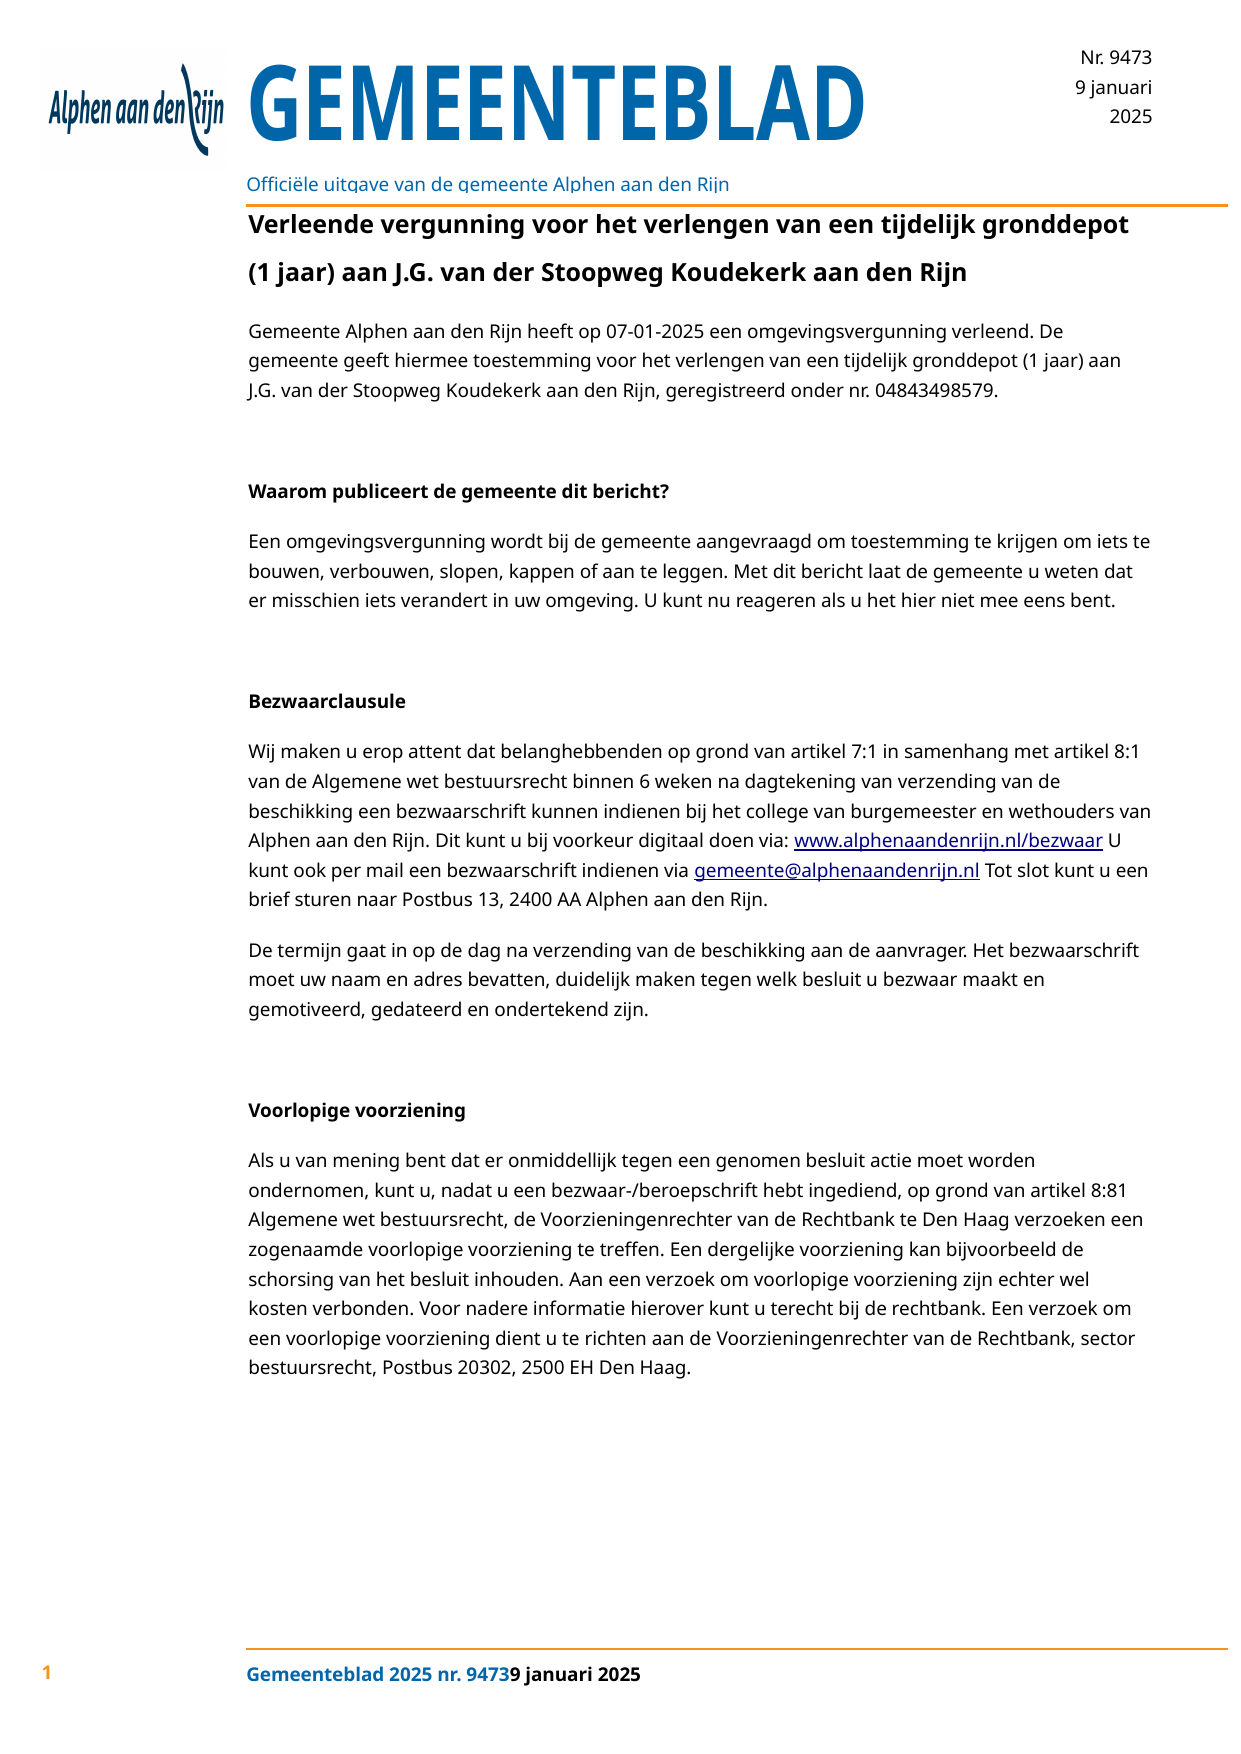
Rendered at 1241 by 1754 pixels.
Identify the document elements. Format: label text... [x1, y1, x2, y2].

text Gemeente Alphen aan den Rijn heeft op 07-01-2025 een omgevingsvergunning verleend. De gemeente geeft hiermee toestemming voor het verlengen van een tijdelijk gronddepot (1 jaar) aan J.G. van der Stoopweg Koudekerk aan den Rijn, geregistreerd onder nr. 04843498579. [248, 318, 1152, 403]
picture [41, 47, 231, 172]
text De termijn gaat in op de dag na verzending van de beschikking aan de aanvrager. Het bezwaarschrift moet uw naam en adres bevatten, duidelijk maken tegen welk besluit u bezwaar maakt en gemotiveerd, gedateerd en ondertekend zijn. [248, 937, 1152, 1022]
text Wij maken u erop attent dat belanghebbenden op grond van artikel 7:1 in samenhang met artikel 8:1 van de Algemene wet bestuursrecht binnen 6 weken na dagtekening van verzending van de beschikking een bezwaarschrift kunnen indienen bij het college van burgemeester en wethouders van Alphen aan den Rijn. Dit kunt u bij voorkeur digitaal doen via: www.alphenaandenrijn.nl/bezwaar U kunt ook per mail een bezwaarschrift indienen via gemeente@alphenaandenrijn.nl Tot slot kunt u een brief sturen naar Postbus 13, 2400 AA Alphen aan den Rijn. [248, 739, 1152, 912]
text Voorlopige voorziening [248, 1097, 1152, 1123]
text Bezwaarclausule [248, 688, 1152, 714]
text Waarom publiceert de gemeente dit bericht? [248, 478, 1152, 504]
text Als u van mening bent dat er onmiddellijk tegen een genomen besluit actie moet worden ondernomen, kunt u, nadat u een bezwaar-/beroepschrift hebt ingediend, op grond van artikel 8:81 Algemene wet bestuursrecht, de Voorzieningenrechter van de Rechtbank te Den Haag verzoeken een zogenaamde voorlopige voorziening te treffen. Een dergelijke voorziening kan bijvoorbeeld de schorsing van het besluit inhouden. Aan een verzoek om voorlopige voorziening zijn echter wel kosten verbonden. Voor nadere informatie hierover kunt u terecht bij de rechtbank. Een verzoek om een voorlopige voorziening dient u te richten aan de Voorzieningenrechter van de Rechtbank, sector bestuursrecht, Postbus 20302, 2500 EH Den Haag. [248, 1147, 1152, 1380]
text Een omgevingsvergunning wordt bij de gemeente aangevraagd om toestemming te krijgen om iets te bouwen, verbouwen, slopen, kappen of aan te leggen. Met dit bericht laat de gemeente u weten dat er misschien iets verandert in uw omgeving. U kunt nu reageren als u het hier niet mee eens bent. [248, 528, 1152, 613]
text Verleende vergunning voor het verlengen van een tijdelijk gronddepot (1 jaar) aan J.G. van der Stoopweg Koudekerk aan den Rijn [248, 207, 1152, 288]
